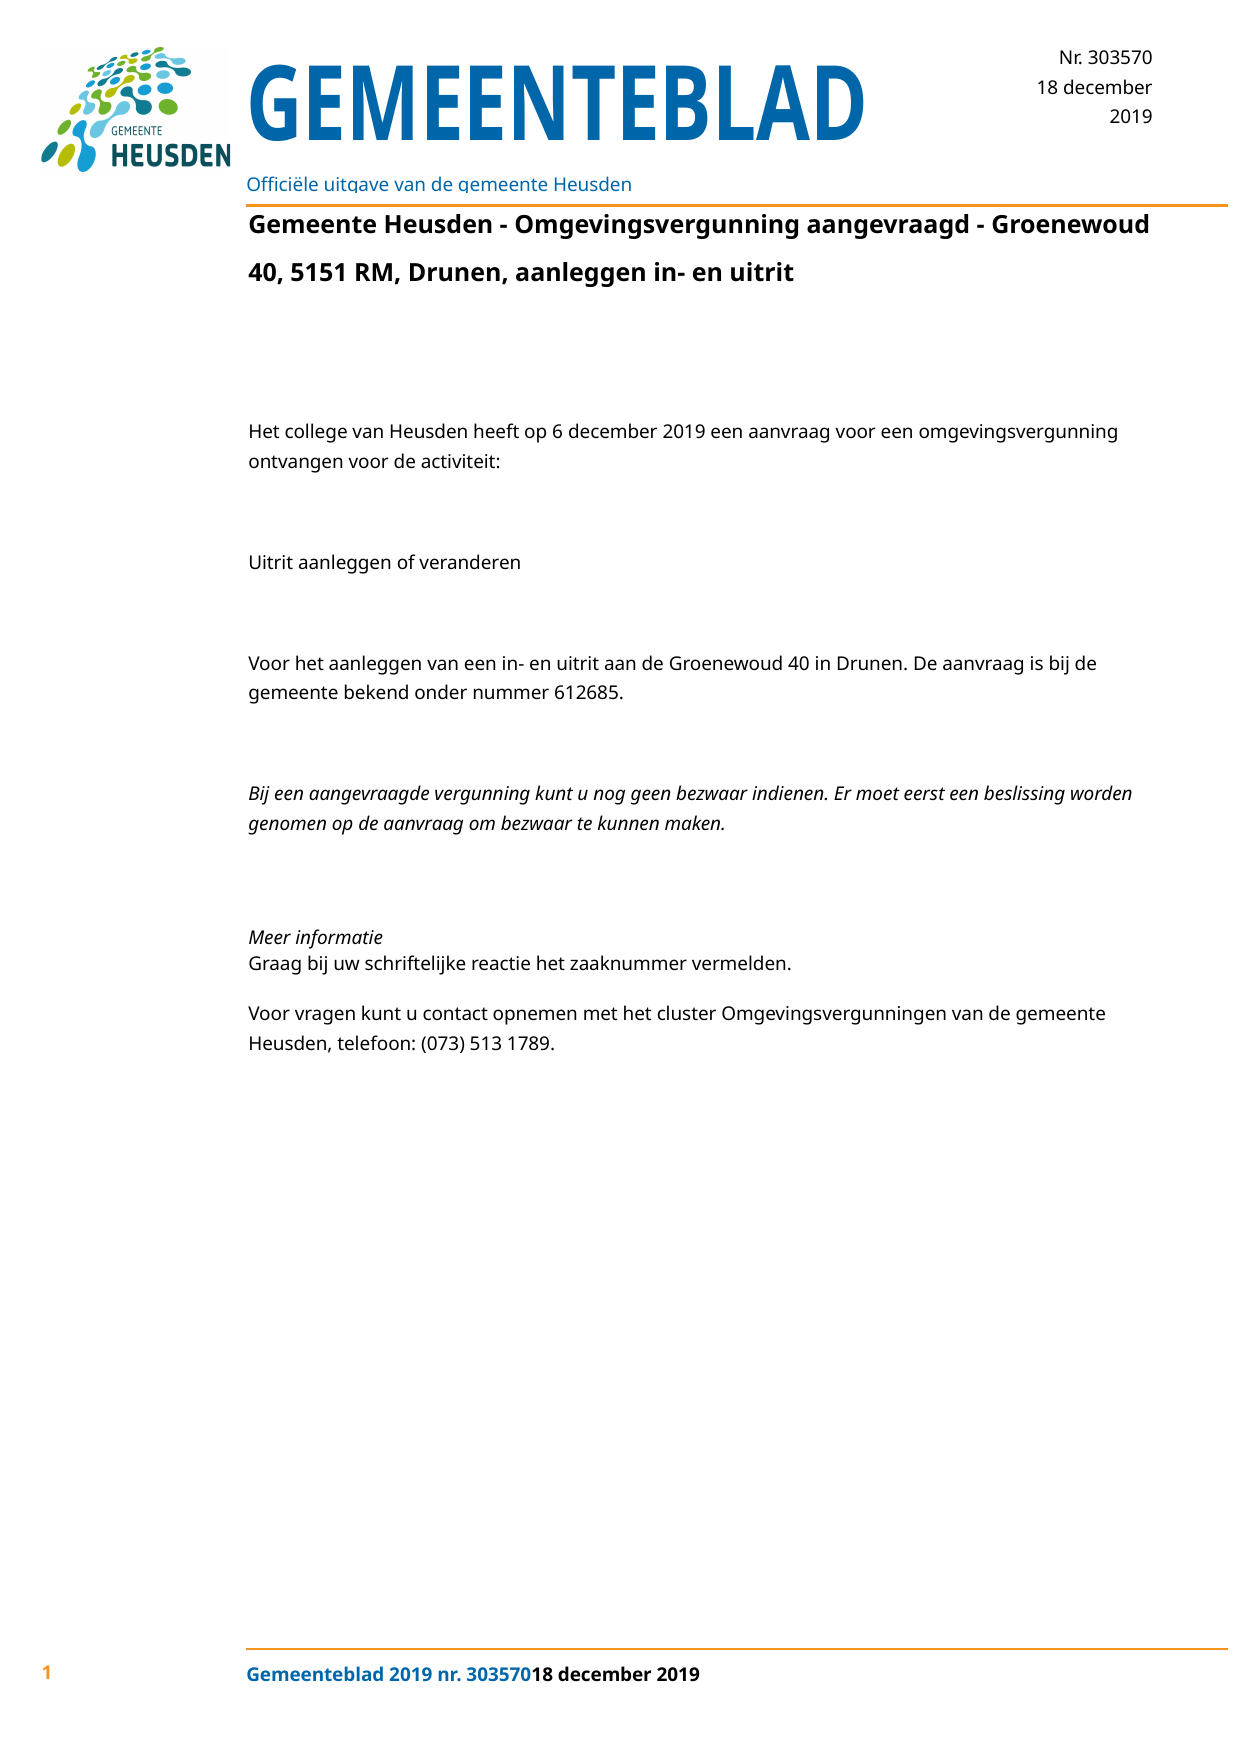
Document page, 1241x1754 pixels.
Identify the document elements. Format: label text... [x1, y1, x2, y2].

text Het college van Heusden heeft op 6 december 2019 een aanvraag voor een omgevingsvergunning ontvangen voor de activiteit: [248, 419, 1152, 474]
text Meer informatie [248, 924, 1152, 950]
text Bij een aangevraagde vergunning kunt u nog geen bezwaar indienen. Er moet eerst een beslissing worden genomen op de aanvraag om bezwaar te kunnen maken. [248, 780, 1152, 836]
text Uitrit aanleggen of veranderen [248, 549, 1152, 575]
picture [41, 47, 231, 172]
text Gemeente Heusden - Omgevingsvergunning aangevraagd - Groenewoud 40, 5151 RM, Drunen, aanleggen in- en uitrit [248, 207, 1152, 288]
text Graag bij uw schriftelijke reactie het zaaknummer vermelden. [248, 950, 1152, 976]
text Voor vragen kunt u contact opnemen met het cluster Omgevingsvergunningen van de gemeente Heusden, telefoon: (073) 513 1789. [248, 1001, 1152, 1056]
text Voor het aanleggen van een in- en uitrit aan de Groenewoud 40 in Drunen. De aanvraag is bij de gemeente bekend onder nummer 612685. [248, 650, 1152, 705]
